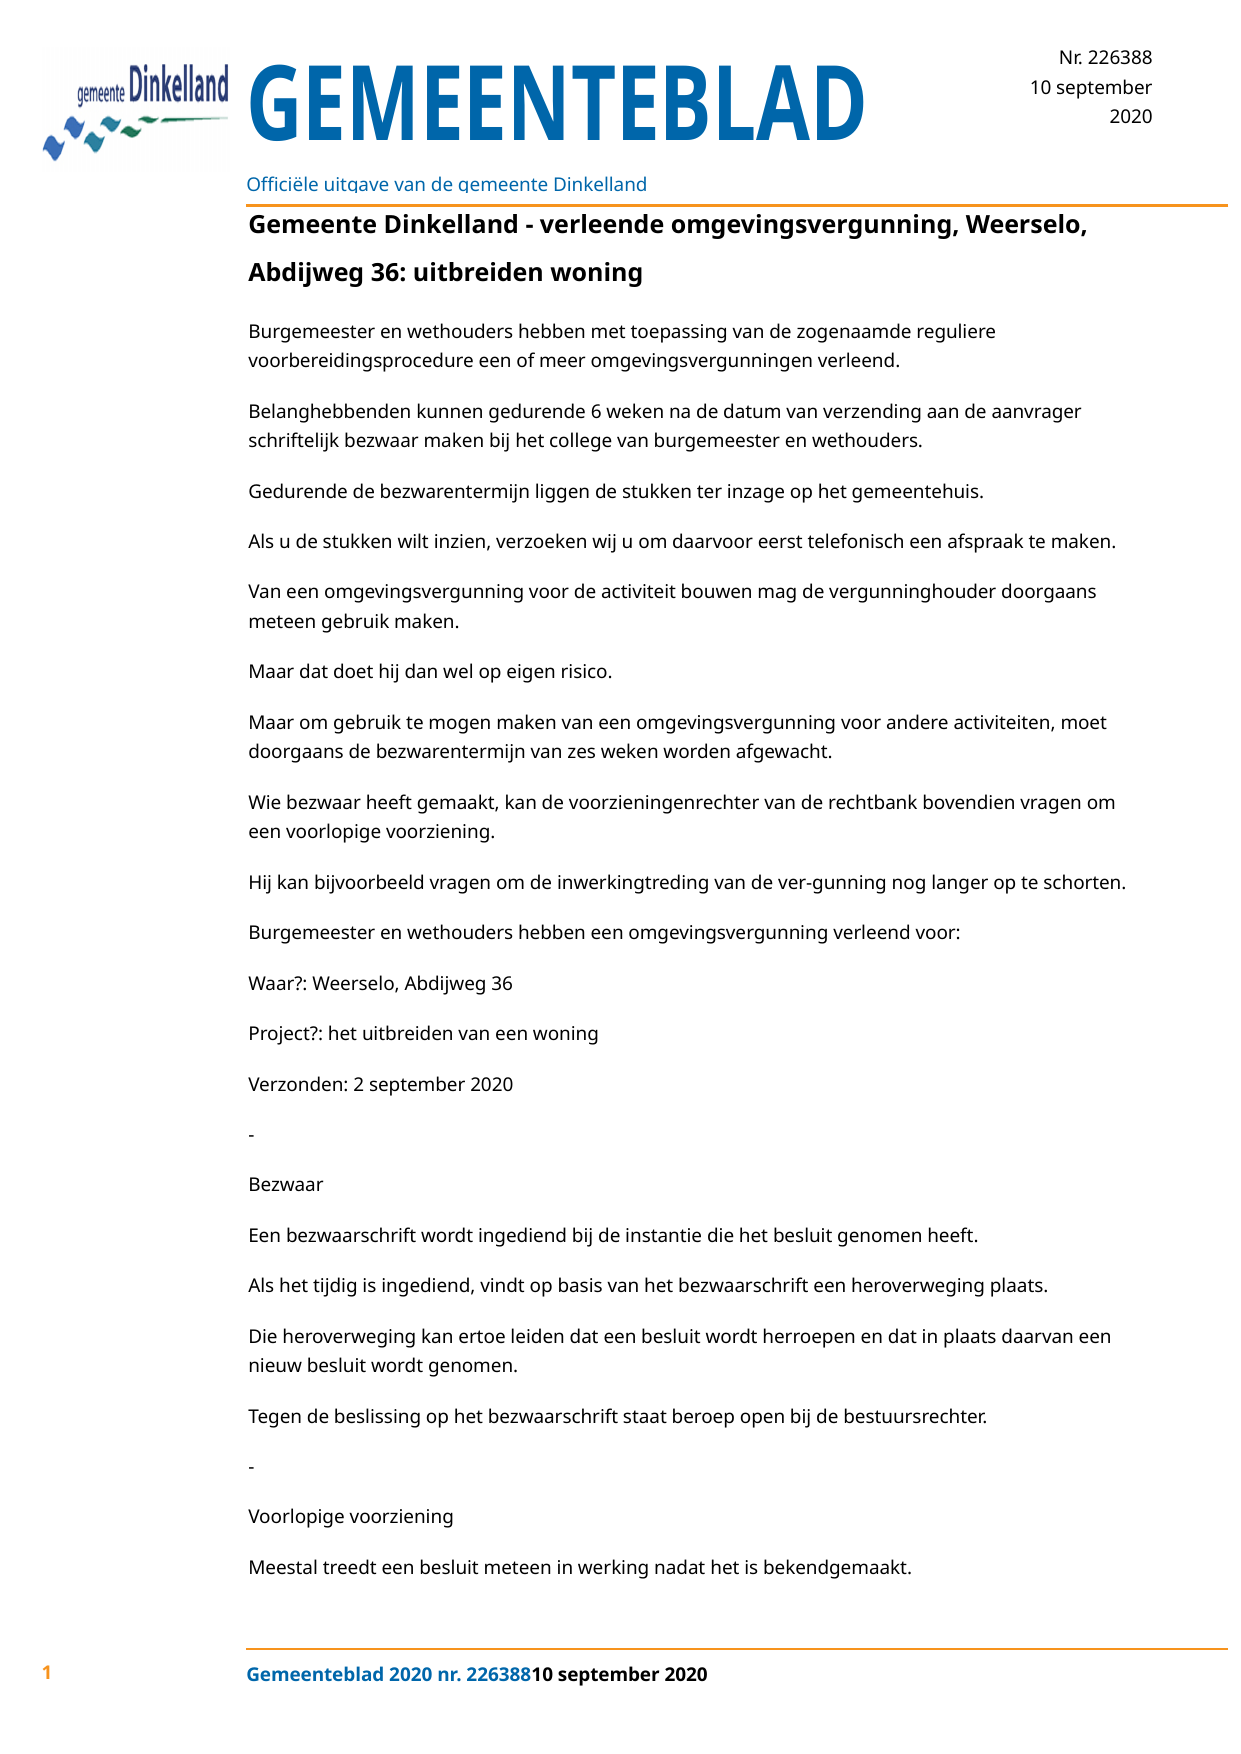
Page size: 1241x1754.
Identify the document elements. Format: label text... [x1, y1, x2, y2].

text Project?: het uitbreiden van een woning [248, 1020, 1152, 1046]
text Bezwaar [248, 1172, 1152, 1197]
text Tegen de beslissing op het bezwaarschrift staat beroep open bij de bestuursrechter. [248, 1403, 1152, 1429]
text Hij kan bijvoorbeeld vragen om de inwerkingtreding van de ver-gunning nog langer op te schorten. [248, 869, 1152, 895]
text - [248, 1453, 1152, 1479]
text Gedurende de bezwarentermijn liggen de stukken ter inzage op het gemeentehuis. [248, 478, 1152, 504]
text Als u de stukken wilt inzien, verzoeken wij u om daarvoor eerst telefonisch een afspraak te maken. [248, 528, 1152, 554]
text Wie bezwaar heeft gemaakt, kan de voorzieningenrechter van de rechtbank bovendien vragen om een voorlopige voorziening. [248, 789, 1152, 844]
text Waar?: Weerselo, Abdijweg 36 [248, 970, 1152, 996]
text Een bezwaarschrift wordt ingediend bij de instantie die het besluit genomen heeft. [248, 1222, 1152, 1248]
text - [248, 1121, 1152, 1147]
text Belanghebbenden kunnen gedurende 6 weken na de datum van verzending aan de aanvrager schriftelijk bezwaar maken bij het college van burgemeester en wethouders. [248, 398, 1152, 453]
text Van een omgevingsvergunning voor de activiteit bouwen mag de vergunninghouder doorgaans meteen gebruik maken. [248, 579, 1152, 634]
text Die heroverweging kan ertoe leiden dat een besluit wordt herroepen en dat in plaats daarvan een nieuw besluit wordt genomen. [248, 1323, 1152, 1378]
text Meestal treedt een besluit meteen in werking nadat het is bekendgemaakt. [248, 1554, 1152, 1580]
text Verzonden: 2 september 2020 [248, 1071, 1152, 1097]
text Maar dat doet hij dan wel op eigen risico. [248, 659, 1152, 684]
text Als het tijdig is ingediend, vindt op basis van het bezwaarschrift een heroverweging plaats. [248, 1272, 1152, 1298]
text Burgemeester en wethouders hebben met toepassing van de zogenaamde reguliere voorbereidingsprocedure een of meer omgevingsvergunningen verleend. [248, 318, 1152, 373]
text Voorlopige voorziening [248, 1504, 1152, 1529]
text Maar om gebruik te mogen maken van een omgevingsvergunning voor andere activiteiten, moet doorgaans de bezwarentermijn van zes weken worden afgewacht. [248, 709, 1152, 764]
text Burgemeester en wethouders hebben een omgevingsvergunning verleend voor: [248, 919, 1152, 945]
picture [41, 47, 231, 172]
text Gemeente Dinkelland - verleende omgevingsvergunning, Weerselo, Abdijweg 36: uitbreiden woning [248, 207, 1152, 288]
